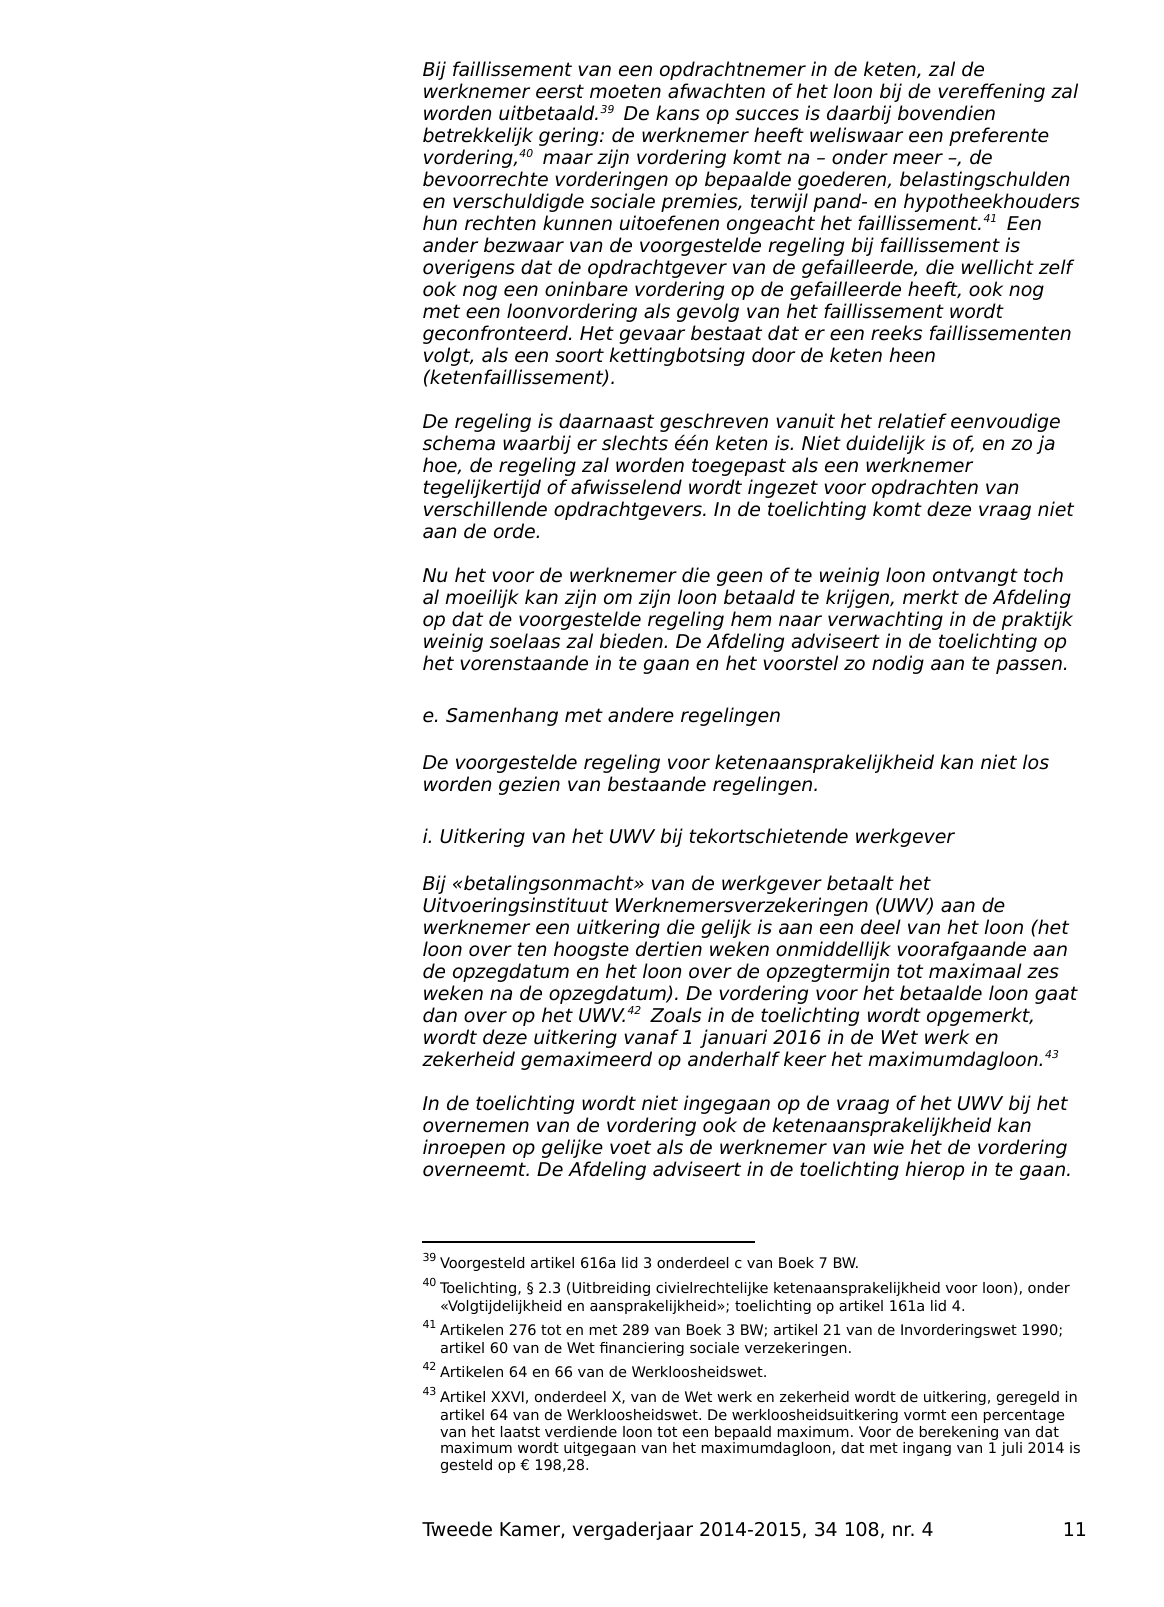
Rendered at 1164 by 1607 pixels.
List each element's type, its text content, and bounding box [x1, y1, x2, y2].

subtitle i. Uitkering van het UWV bij tekortschietende werkgever [422, 826, 1087, 848]
text Voorgesteld artikel 616a lid 3 onderdeel c van Boek 7 BW. [422, 1251, 1087, 1273]
text Bij faillissement van een opdrachtnemer in de keten, zal de werknemer eerst moeten afwachten of het loon bij de vereffening zal worden uitbetaald. De kans op succes is daarbij bovendien betrekkelijk gering: de werknemer heeft weliswaar een preferente vordering, maar zijn vordering komt na – onder meer –, de bevoorrechte vorderingen op bepaalde goederen, belastingschulden en verschuldigde sociale premies, terwijl pand- en hypotheekhouders hun rechten kunnen uitoefenen ongeacht het faillissement. Een ander bezwaar van de voorgestelde regeling bij faillissement is overigens dat de opdrachtgever van de gefailleerde, die wellicht zelf ook nog een oninbare vordering op de gefailleerde heeft, ook nog met een loonvordering als gevolg van het faillissement wordt geconfronteerd. Het gevaar bestaat dat er een reeks faillissementen volgt, als een soort kettingbotsing door de keten heen (ketenfaillissement). [422, 59, 1087, 389]
text Nu het voor de werknemer die geen of te weinig loon ontvangt toch al moeilijk kan zijn om zijn loon betaald te krijgen, merkt de Afdeling op dat de voorgestelde regeling hem naar verwachting in de praktijk weinig soelaas zal bieden. De Afdeling adviseert in de toelichting op het vorenstaande in te gaan en het voorstel zo nodig aan te passen. [422, 565, 1087, 675]
subtitle e. Samenhang met andere regelingen [422, 705, 1087, 727]
text Artikelen 276 tot en met 289 van Boek 3 BW; artikel 21 van de Invorderingswet 1990; artikel 60 van de Wet financiering sociale verzekeringen. [422, 1318, 1087, 1357]
text Toelichting, § 2.3 (Uitbreiding civielrechtelijke ketenaansprakelijkheid voor loon), onder «Volgtijdelijkheid en aansprakelijkheid»; toelichting op artikel 161a lid 4. [422, 1276, 1087, 1315]
text De regeling is daarnaast geschreven vanuit het relatief eenvoudige schema waarbij er slechts één keten is. Niet duidelijk is of, en zo ja hoe, de regeling zal worden toegepast als een werknemer tegelijkertijd of afwisselend wordt ingezet voor opdrachten van verschillende opdrachtgevers. In de toelichting komt deze vraag niet aan de orde. [422, 411, 1087, 543]
text De voorgestelde regeling voor ketenaansprakelijkheid kan niet los worden gezien van bestaande regelingen. [422, 752, 1087, 796]
text In de toelichting wordt niet ingegaan op de vraag of het UWV bij het overnemen van de vordering ook de ketenaansprakelijkheid kan inroepen op gelijke voet als de werknemer van wie het de vordering overneemt. De Afdeling adviseert in de toelichting hierop in te gaan. [422, 1093, 1087, 1181]
text Artikel XXVI, onderdeel X, van de Wet werk en zekerheid wordt de uitkering, geregeld in artikel 64 van de Werkloosheidswet. De werkloosheidsuitkering vormt een percentage van het laatst verdiende loon tot een bepaald maximum. Voor de berekening van dat maximum wordt uitgegaan van het maximumdagloon, dat met ingang van 1 juli 2014 is gesteld op € 198,28. [422, 1385, 1087, 1474]
text Bij «betalingsonmacht» van de werkgever betaalt het Uitvoeringsinstituut Werknemersverzekeringen (UWV) aan de werknemer een uitkering die gelijk is aan een deel van het loon (het loon over ten hoogste dertien weken onmiddellijk voorafgaande aan de opzegdatum en het loon over de opzegtermijn tot maximaal zes weken na de opzegdatum). De vordering voor het betaalde loon gaat dan over op het UWV. Zoals in de toelichting wordt opgemerkt, wordt deze uitkering vanaf 1 januari 2016 in de Wet werk en zekerheid gemaximeerd op anderhalf keer het maximumdagloon. [422, 873, 1087, 1071]
text Artikelen 64 en 66 van de Werkloosheidswet. [422, 1360, 1087, 1382]
